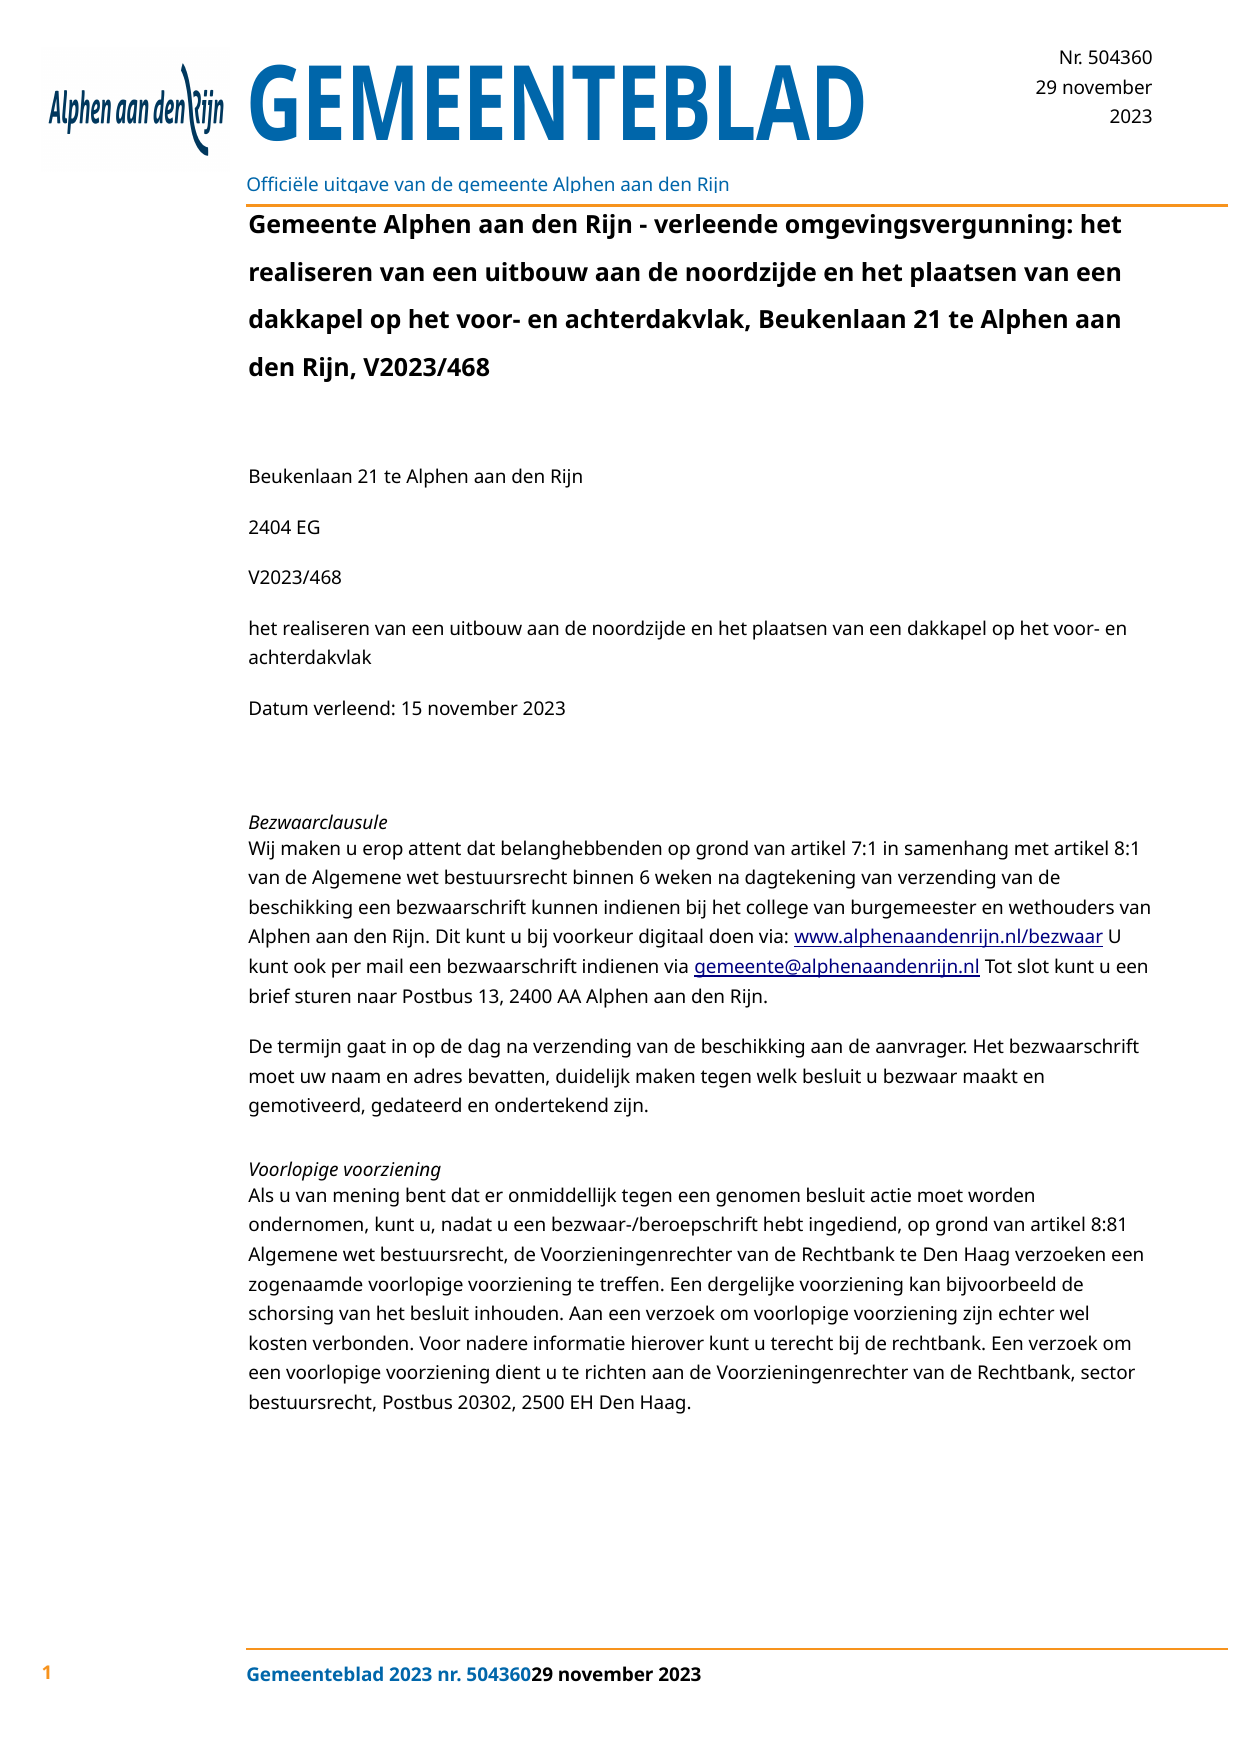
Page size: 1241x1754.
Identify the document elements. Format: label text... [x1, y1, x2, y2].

text Bezwaarclausule [248, 809, 1152, 835]
text Gemeente Alphen aan den Rijn - verleende omgevingsvergunning: het realiseren van een uitbouw aan de noordzijde en het plaatsen van een dakkapel op het voor- en achterdakvlak, Beukenlaan 21 te Alphen aan den Rijn, V2023/468 [248, 207, 1152, 384]
text het realiseren van een uitbouw aan de noordzijde en het plaatsen van een dakkapel op het voor- en achterdakvlak [248, 615, 1152, 670]
text Als u van mening bent dat er onmiddellijk tegen een genomen besluit actie moet worden ondernomen, kunt u, nadat u een bezwaar-/beroepschrift hebt ingediend, op grond van artikel 8:81 Algemene wet bestuursrecht, de Voorzieningenrechter van de Rechtbank te Den Haag verzoeken een zogenaamde voorlopige voorziening te treffen. Een dergelijke voorziening kan bijvoorbeeld de schorsing van het besluit inhouden. Aan een verzoek om voorlopige voorziening zijn echter wel kosten verbonden. Voor nadere informatie hierover kunt u terecht bij de rechtbank. Een verzoek om een voorlopige voorziening dient u te richten aan de Voorzieningenrechter van de Rechtbank, sector bestuursrecht, Postbus 20302, 2500 EH Den Haag. [248, 1182, 1152, 1415]
picture [41, 47, 231, 172]
text V2023/468 [248, 564, 1152, 590]
text Beukenlaan 21 te Alphen aan den Rijn [248, 463, 1152, 489]
text 2404 EG [248, 514, 1152, 540]
text Wij maken u erop attent dat belanghebbenden op grond van artikel 7:1 in samenhang met artikel 8:1 van de Algemene wet bestuursrecht binnen 6 weken na dagtekening van verzending van de beschikking een bezwaarschrift kunnen indienen bij het college van burgemeester en wethouders van Alphen aan den Rijn. Dit kunt u bij voorkeur digitaal doen via: www.alphenaandenrijn.nl/bezwaar U kunt ook per mail een bezwaarschrift indienen via gemeente@alphenaandenrijn.nl Tot slot kunt u een brief sturen naar Postbus 13, 2400 AA Alphen aan den Rijn. [248, 835, 1152, 1008]
text Voorlopige voorziening [248, 1156, 1152, 1182]
text Datum verleend: 15 november 2023 [248, 695, 1152, 721]
text De termijn gaat in op de dag na verzending van de beschikking aan de aanvrager. Het bezwaarschrift moet uw naam en adres bevatten, duidelijk maken tegen welk besluit u bezwaar maakt en gemotiveerd, gedateerd en ondertekend zijn. [248, 1033, 1152, 1118]
